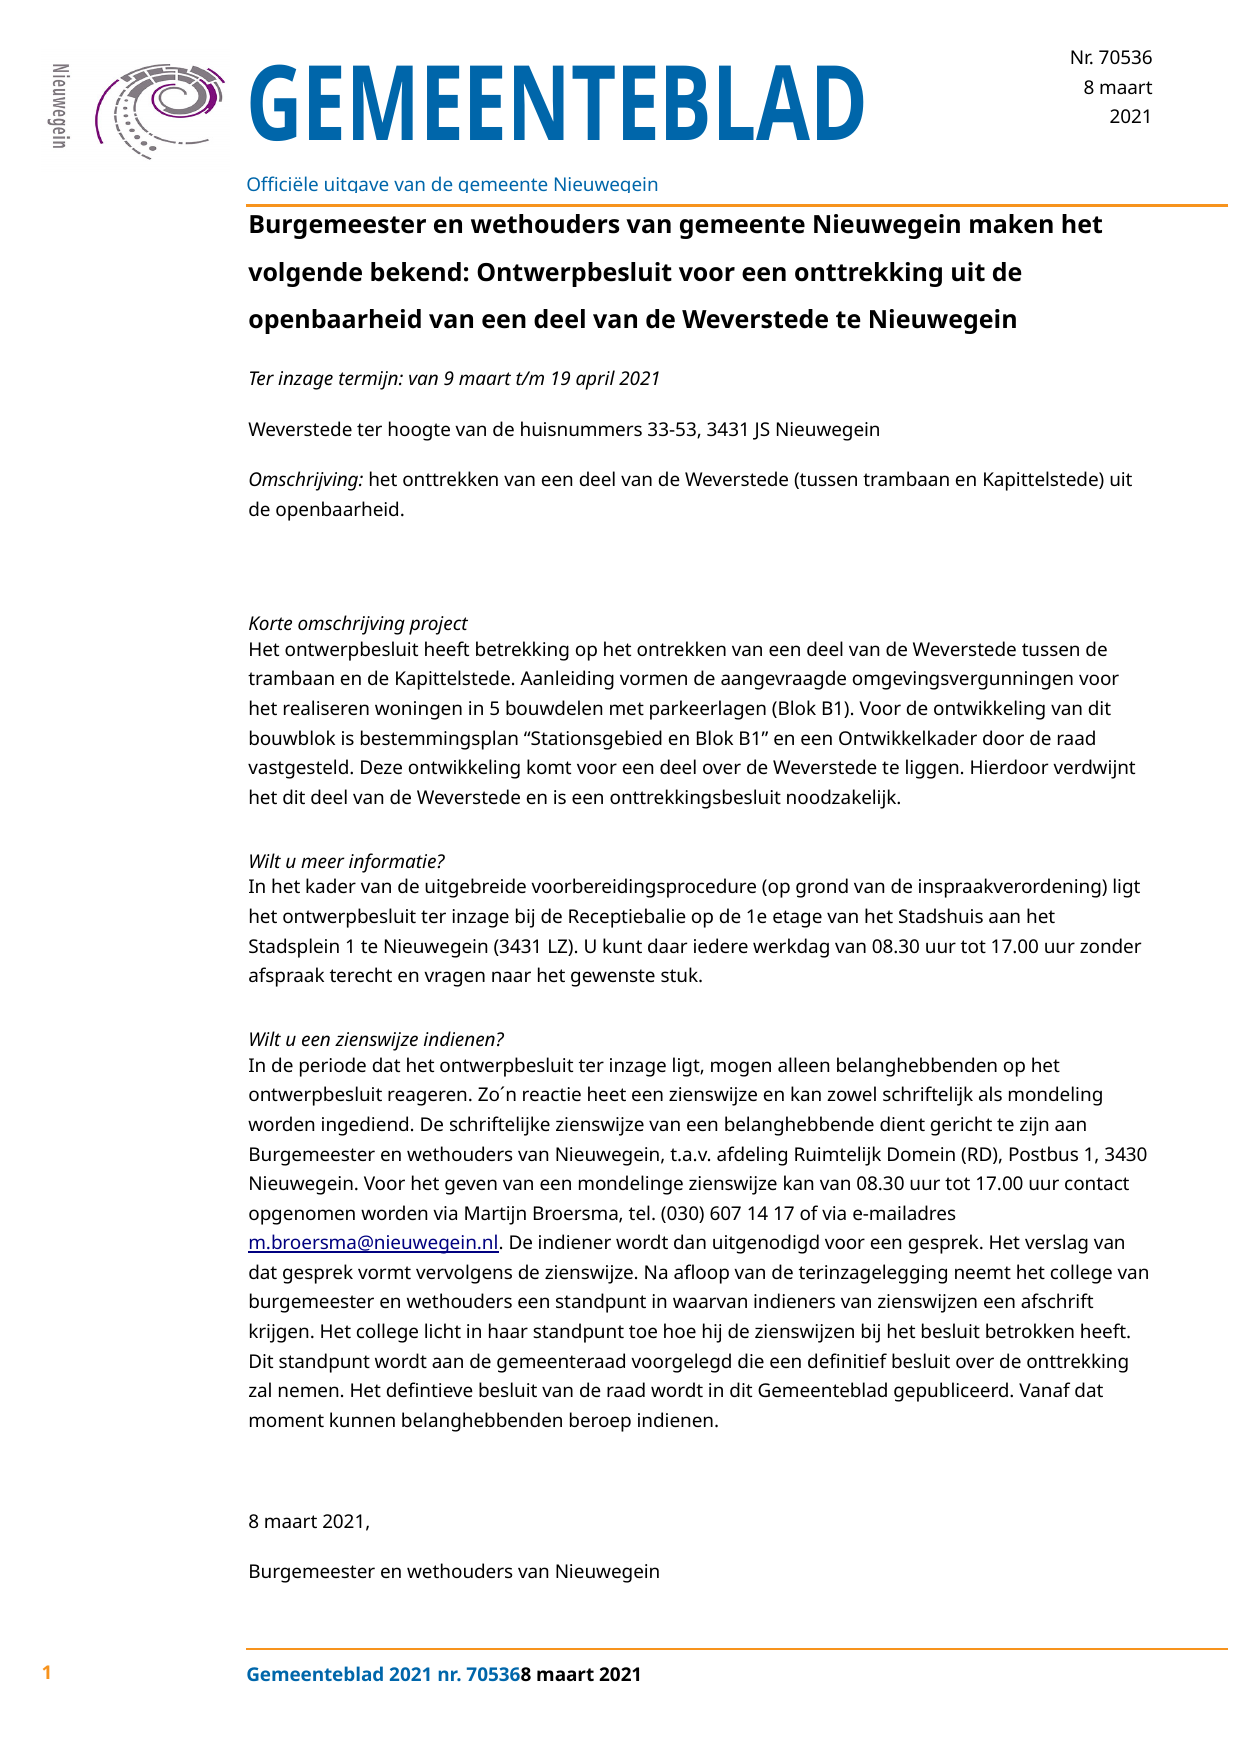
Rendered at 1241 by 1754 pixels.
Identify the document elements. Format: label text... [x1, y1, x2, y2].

text Ter inzage termijn: van 9 maart t/m 19 april 2021 [248, 366, 1152, 391]
text 8 maart 2021, [248, 1508, 1152, 1534]
text Burgemeester en wethouders van gemeente Nieuwegein maken het volgende bekend: Ontwerpbesluit voor een onttrekking uit de openbaarheid van een deel van de Weverstede te Nieuwegein [248, 207, 1152, 336]
text Het ontwerpbesluit heeft betrekking op het ontrekken van een deel van de Weverstede tussen de trambaan en de Kapittelstede. Aanleiding vormen de aangevraagde omgevingsvergunningen voor het realiseren woningen in 5 bouwdelen met parkeerlagen (Blok B1). Voor de ontwikkeling van dit bouwblok is bestemmingsplan “Stationsgebied en Blok B1” en een Ontwikkelkader door de raad vastgesteld. Deze ontwikkeling komt voor een deel over de Weverstede te liggen. Hierdoor verdwijnt het dit deel van de Weverstede en is een onttrekkingsbesluit noodzakelijk. [248, 636, 1152, 810]
text Korte omschrijving project [248, 610, 1152, 636]
text Omschrijving: het onttrekken van een deel van de Weverstede (tussen trambaan en Kapittelstede) uit de openbaarheid. [248, 466, 1152, 522]
text Burgemeester en wethouders van Nieuwegein [248, 1558, 1152, 1584]
text Weverstede ter hoogte van de huisnummers 33-53, 3431 JS Nieuwegein [248, 416, 1152, 442]
picture [41, 47, 231, 172]
text Wilt u een zienswijze indienen? [248, 1026, 1152, 1052]
text Wilt u meer informatie? [248, 848, 1152, 874]
text In het kader van de uitgebreide voorbereidingsprocedure (op grond van de inspraakverordening) ligt het ontwerpbesluit ter inzage bij de Receptiebalie op de 1e etage van het Stadshuis aan het Stadsplein 1 te Nieuwegein (3431 LZ). U kunt daar iedere werkdag van 08.30 uur tot 17.00 uur zonder afspraak terecht en vragen naar het gewenste stuk. [248, 874, 1152, 988]
text In de periode dat het ontwerpbesluit ter inzage ligt, mogen alleen belanghebbenden op het ontwerpbesluit reageren. Zo´n reactie heet een zienswijze en kan zowel schriftelijk als mondeling worden ingediend. De schriftelijke zienswijze van een belanghebbende dient gericht te zijn aan Burgemeester en wethouders van Nieuwegein, t.a.v. afdeling Ruimtelijk Domein (RD), Postbus 1, 3430 Nieuwegein. Voor het geven van een mondelinge zienswijze kan van 08.30 uur tot 17.00 uur contact opgenomen worden via Martijn Broersma, tel. (030) 607 14 17 of via e-mailadres m.broersma@nieuwegein.nl. De indiener wordt dan uitgenodigd voor een gesprek. Het verslag van dat gesprek vormt vervolgens de zienswijze. Na afloop van de terinzagelegging neemt het college van burgemeester en wethouders een standpunt in waarvan indieners van zienswijzen een afschrift krijgen. Het college licht in haar standpunt toe hoe hij de zienswijzen bij het besluit betrokken heeft. Dit standpunt wordt aan de gemeenteraad voorgelegd die een definitief besluit over de onttrekking zal nemen. Het defintieve besluit van de raad wordt in dit Gemeenteblad gepubliceerd. Vanaf dat moment kunnen belanghebbenden beroep indienen. [248, 1052, 1152, 1433]
